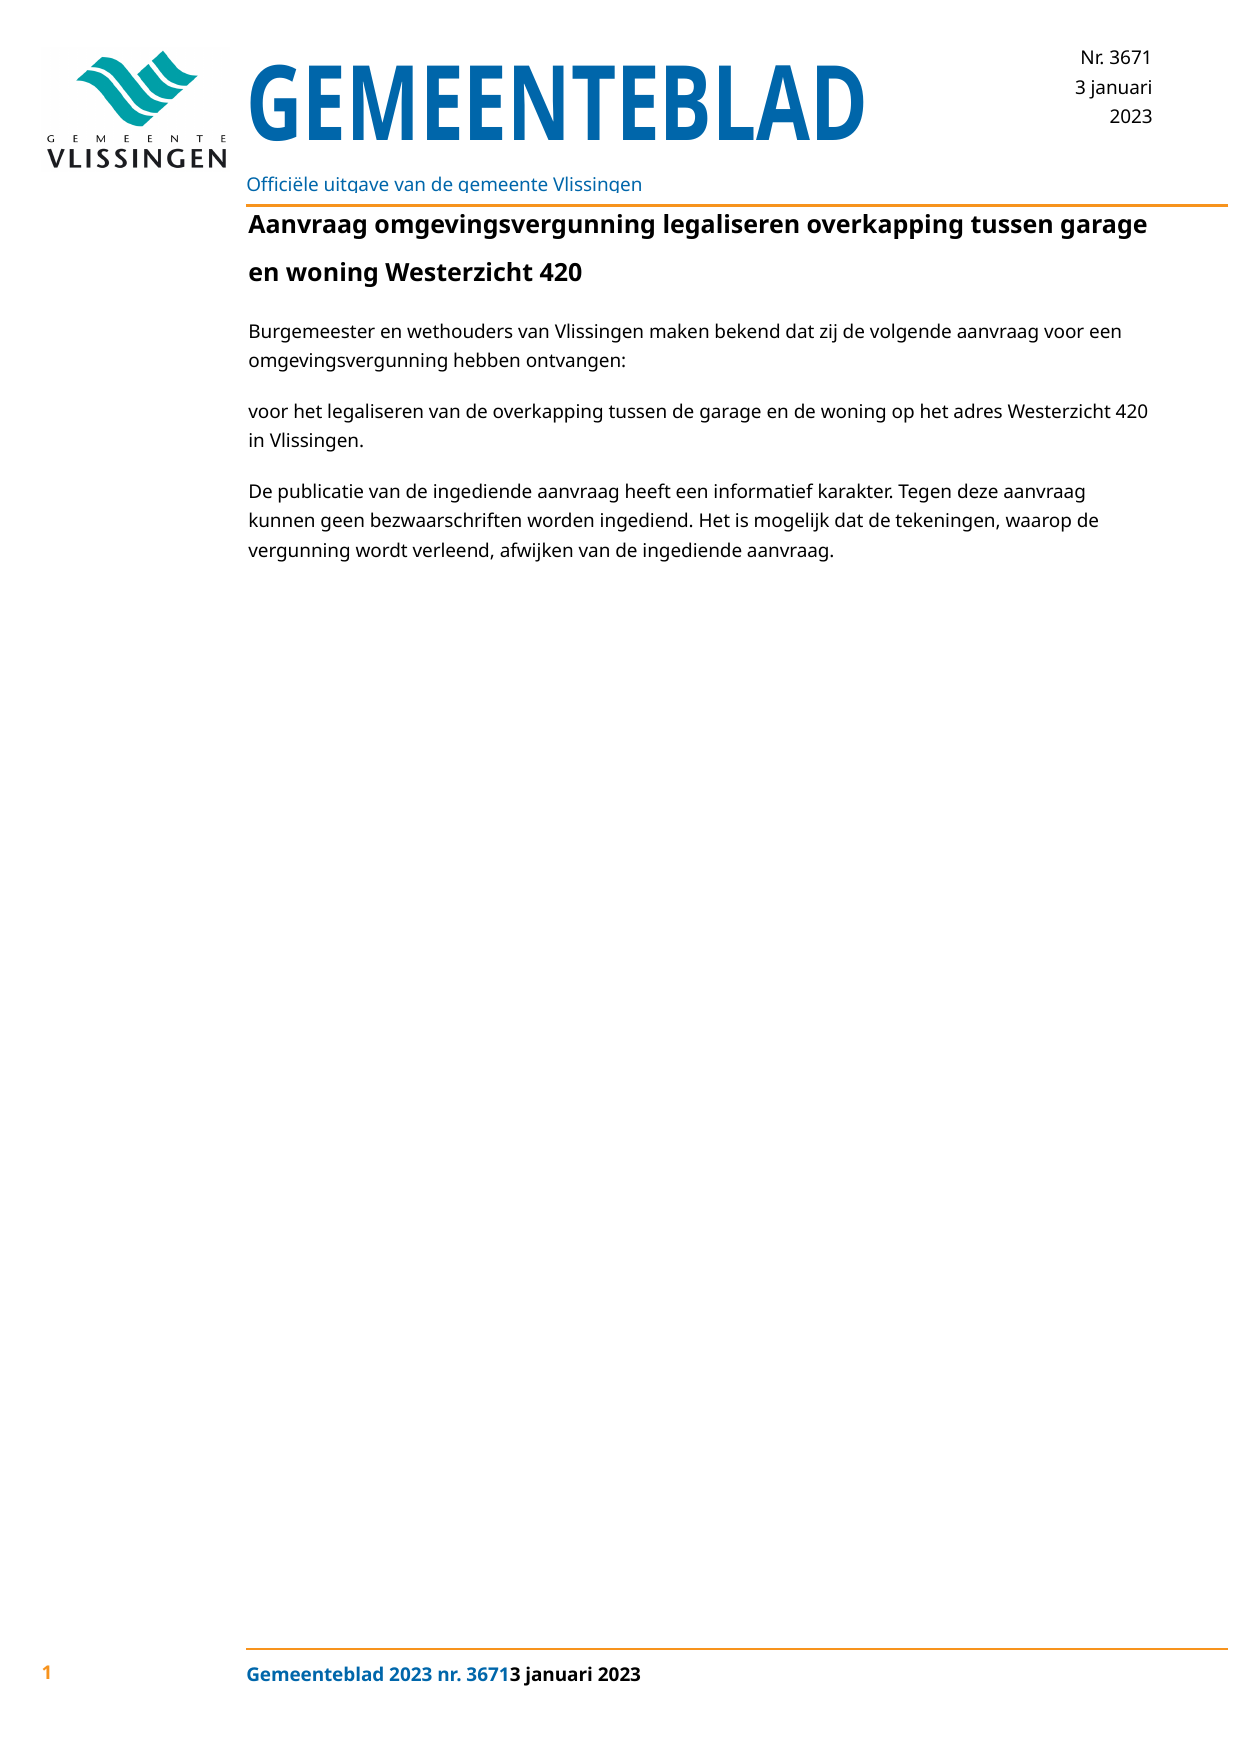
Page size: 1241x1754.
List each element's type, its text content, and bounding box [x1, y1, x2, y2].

text Aanvraag omgevingsvergunning legaliseren overkapping tussen garage en woning Westerzicht 420 [248, 207, 1152, 288]
text Burgemeester en wethouders van Vlissingen maken bekend dat zij de volgende aanvraag voor een omgevingsvergunning hebben ontvangen: [248, 318, 1152, 373]
text De publicatie van de ingediende aanvraag heeft een informatief karakter. Tegen deze aanvraag kunnen geen bezwaarschriften worden ingediend. Het is mogelijk dat de tekeningen, waarop de vergunning wordt verleend, afwijken van de ingediende aanvraag. [248, 478, 1152, 563]
picture [41, 47, 231, 172]
text voor het legaliseren van de overkapping tussen de garage en de woning op het adres Westerzicht 420 in Vlissingen. [248, 398, 1152, 453]
